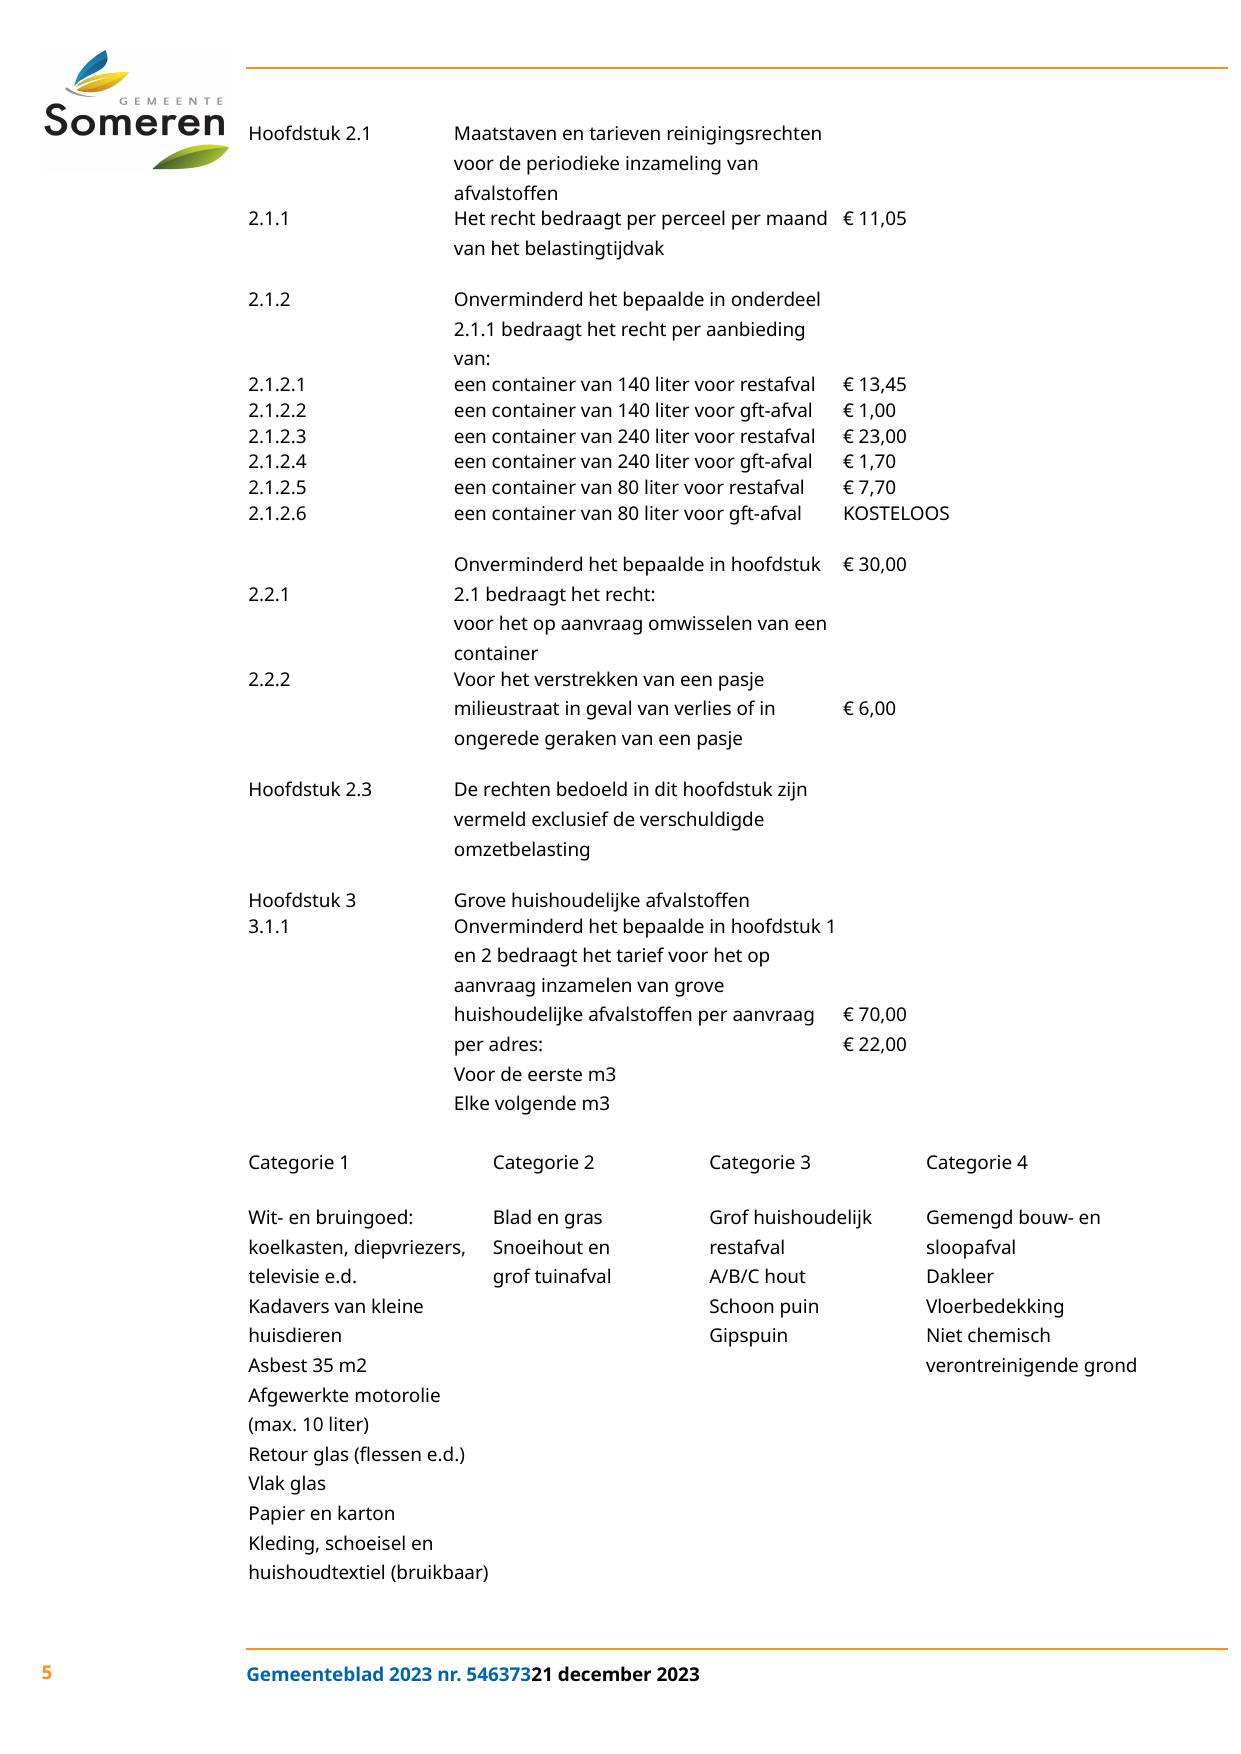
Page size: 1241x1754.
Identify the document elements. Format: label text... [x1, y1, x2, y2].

table_header Categorie 2 [493, 1149, 709, 1204]
table_cell [843, 777, 1049, 861]
table_cell een container van 140 liter voor gft-afval [454, 397, 843, 423]
table_cell 2.1.2 [248, 286, 454, 371]
table_header Categorie 1 [248, 1149, 493, 1204]
table_cell 2.1.2.1 [248, 371, 454, 397]
table_cell [843, 95, 1049, 121]
table_cell 3.1.1 [248, 913, 454, 1116]
table_cell [454, 861, 843, 887]
table_cell Onverminderd het bepaalde in onderdeel 2.1.1 bedraagt het recht per aanbieding van: [454, 286, 843, 371]
table_cell [843, 526, 1049, 551]
table_cell [843, 121, 1049, 205]
table_cell 2.1.2.4 [248, 449, 454, 474]
table_cell 2.1.2.2 [248, 397, 454, 423]
table_cell Onverminderd het bepaalde in hoofdstuk 1 en 2 bedraagt het tarief voor het op aanvraag inzamelen van grove huishoudelijke afvalstoffen per aanvraag per adres: Voor de eerste m3 Elke volgende m3 [454, 913, 843, 1116]
table_cell [843, 861, 1049, 887]
table_cell [248, 261, 454, 286]
table_cell Hoofdstuk 2.1 [248, 121, 454, 205]
table_cell een container van 80 liter voor restafval [454, 474, 843, 500]
table_cell KOSTELOOS [843, 500, 1049, 526]
table_cell Onverminderd het bepaalde in hoofdstuk 2.1 bedraagt het recht: voor het op aanvraag omwisselen van een container [454, 551, 843, 666]
picture [41, 47, 231, 172]
table_cell een container van 240 liter voor restafval [454, 423, 843, 448]
table_cell een container van 140 liter voor restafval [454, 371, 843, 397]
table_cell [248, 751, 454, 777]
table_cell Het recht bedraagt per perceel per maand van het belastingtijdvak [454, 205, 843, 261]
table_cell € 11,05 [843, 205, 1049, 261]
table_cell Voor het verstrekken van een pasje milieustraat in geval van verlies of in ongerede geraken van een pasje [454, 666, 843, 751]
table_cell € 6,00 [843, 666, 1049, 751]
table_cell € 1,70 [843, 449, 1049, 474]
table_cell [248, 861, 454, 887]
table_cell Hoofdstuk 3 [248, 887, 454, 913]
table_cell € 23,00 [843, 423, 1049, 448]
table_cell 2.1.2.6 [248, 500, 454, 526]
table_cell € 13,45 [843, 371, 1049, 397]
table_cell 2.1.1 [248, 205, 454, 261]
table_cell [454, 95, 843, 121]
table_cell [843, 751, 1049, 777]
table_cell [248, 526, 454, 551]
table_header Categorie 3 [709, 1149, 926, 1204]
table_cell een container van 80 liter voor gft-afval [454, 500, 843, 526]
table_cell [454, 261, 843, 286]
table_cell 2.1.2.3 [248, 423, 454, 448]
table_header Categorie 4 [926, 1149, 1152, 1204]
table_cell € 1,00 [843, 397, 1049, 423]
table_cell Grof huishoudelijk restafval A/B/C hout Schoon puin Gipspuin [709, 1204, 926, 1585]
table_cell [454, 526, 843, 551]
table_cell Blad en gras Snoeihout en grof tuinafval [493, 1204, 709, 1585]
table_cell 2.1.2.5 [248, 474, 454, 500]
table_cell [843, 286, 1049, 371]
table_cell 2.2.1 [248, 551, 454, 666]
table_cell [248, 95, 454, 121]
table_cell Gemengd bouw- en sloopafval Dakleer Vloerbedekking Niet chemisch verontreinigende grond [926, 1204, 1152, 1585]
table_cell Grove huishoudelijke afvalstoffen [454, 887, 843, 913]
table_cell 2.2.2 [248, 666, 454, 751]
table_cell € 7,70 [843, 474, 1049, 500]
table_cell € 30,00 [843, 551, 1049, 666]
table_cell [454, 751, 843, 777]
table_cell Maatstaven en tarieven reinigingsrechten voor de periodieke inzameling van afvalstoffen [454, 121, 843, 205]
table_cell De rechten bedoeld in dit hoofdstuk zijn vermeld exclusief de verschuldigde omzetbelasting [454, 777, 843, 861]
table_cell [843, 261, 1049, 286]
table_cell Hoofdstuk 2.3 [248, 777, 454, 861]
table_cell een container van 240 liter voor gft-afval [454, 449, 843, 474]
table_cell Wit- en bruingoed: koelkasten, diepvriezers, televisie e.d. Kadavers van kleine huisdieren Asbest 35 m2 Afgewerkte motorolie (max. 10 liter) Retour glas (flessen e.d.) Vlak glas Papier en karton Kleding, schoeisel en huishoudtextiel (bruikbaar) [248, 1204, 493, 1585]
table_cell [843, 887, 1049, 913]
table_cell € 70,00 € 22,00 [843, 913, 1049, 1116]
